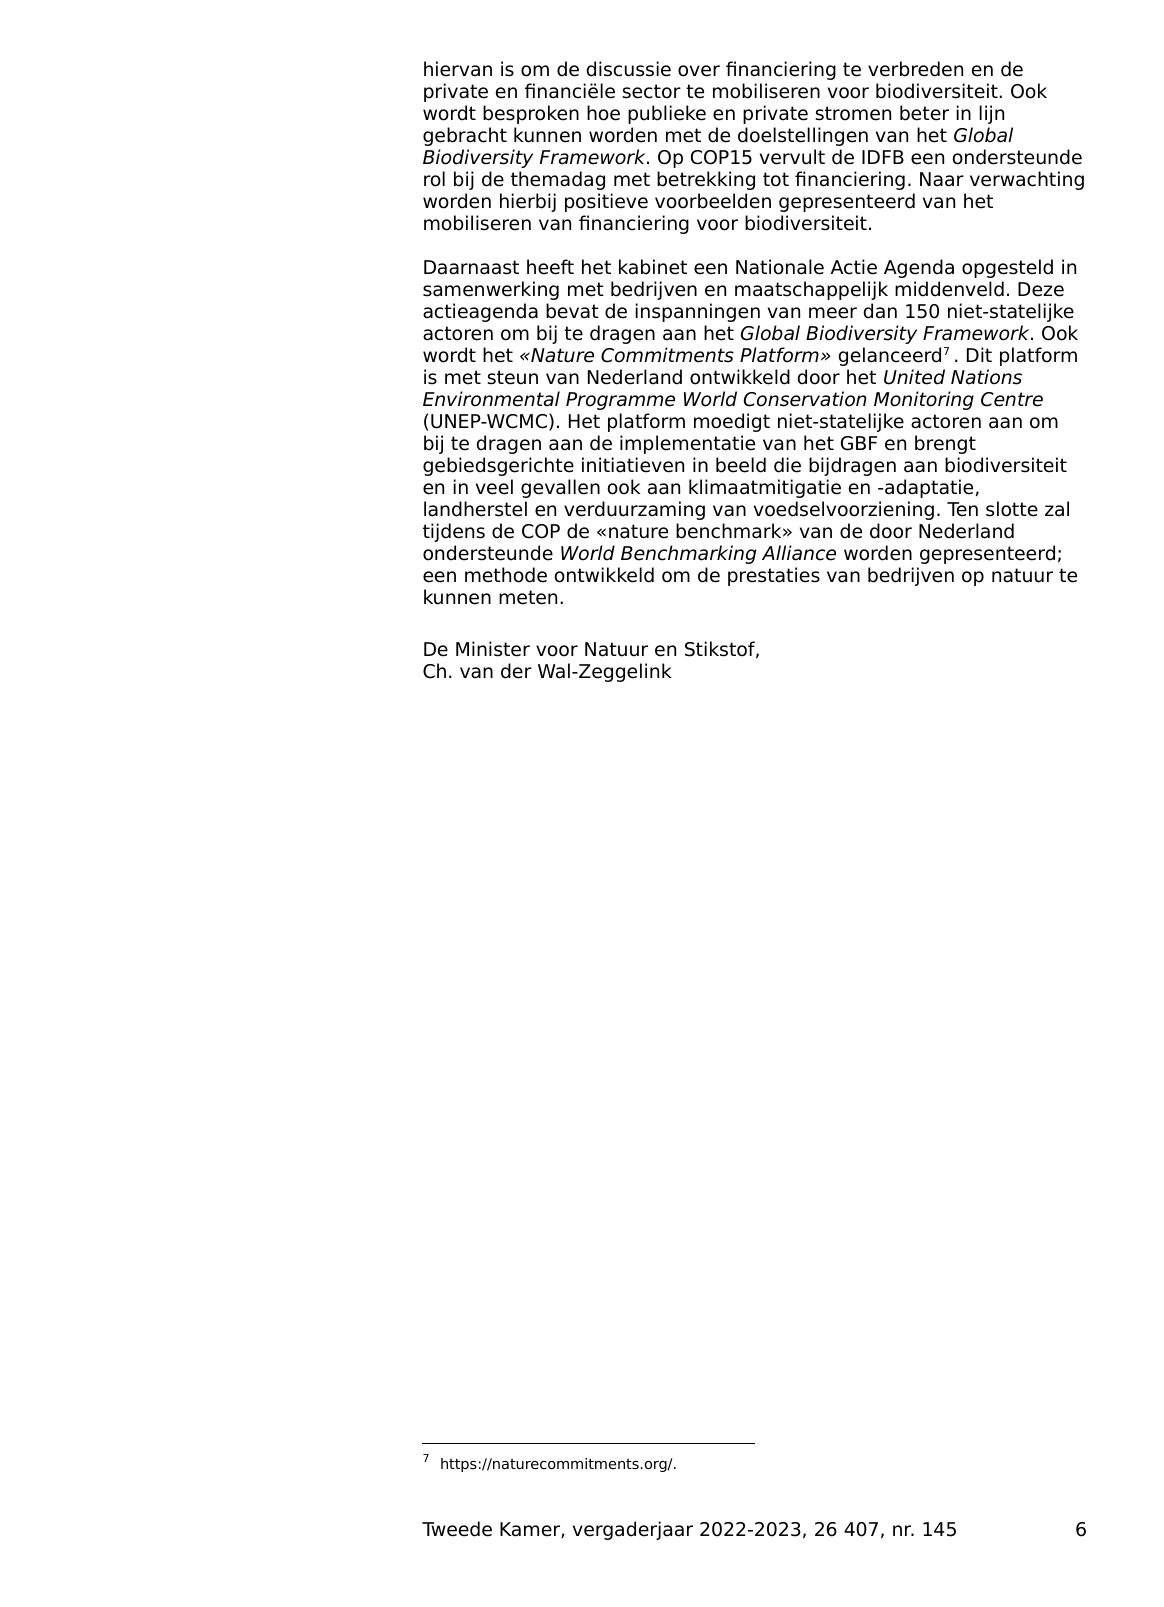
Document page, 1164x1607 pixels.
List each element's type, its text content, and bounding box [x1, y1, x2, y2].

text https://naturecommitments.org/. [422, 1452, 1087, 1474]
text hiervan is om de discussie over financiering te verbreden en de private en financiële sector te mobiliseren voor biodiversiteit. Ook wordt besproken hoe publieke en private stromen beter in lijn gebracht kunnen worden met de doelstellingen van het Global Biodiversity Framework. Op COP15 vervult de IDFB een ondersteunde rol bij de themadag met betrekking tot financiering. Naar verwachting worden hierbij positieve voorbeelden gepresenteerd van het mobiliseren van financiering voor biodiversiteit. [422, 59, 1087, 235]
text Daarnaast heeft het kabinet een Nationale Actie Agenda opgesteld in samenwerking met bedrijven en maatschappelijk middenveld. Deze actieagenda bevat de inspanningen van meer dan 150 niet-statelijke actoren om bij te dragen aan het Global Biodiversity Framework. Ook wordt het «Nature Commitments Platform» gelanceerd. Dit platform is met steun van Nederland ontwikkeld door het United Nations Environmental Programme World Conservation Monitoring Centre (UNEP-WCMC). Het platform moedigt niet-statelijke actoren aan om bij te dragen aan de implementatie van het GBF en brengt gebiedsgerichte initiatieven in beeld die bijdragen aan biodiversiteit en in veel gevallen ook aan klimaatmitigatie en -adaptatie, landherstel en verduurzaming van voedselvoorziening. Ten slotte zal tijdens de COP de «nature benchmark» van de door Nederland ondersteunde World Benchmarking Alliance worden gepresenteerd; een methode ontwikkeld om de prestaties van bedrijven op natuur te kunnen meten. [422, 257, 1087, 609]
text De Minister voor Natuur en Stikstof, Ch. van der Wal-Zeggelink [422, 639, 1087, 683]
